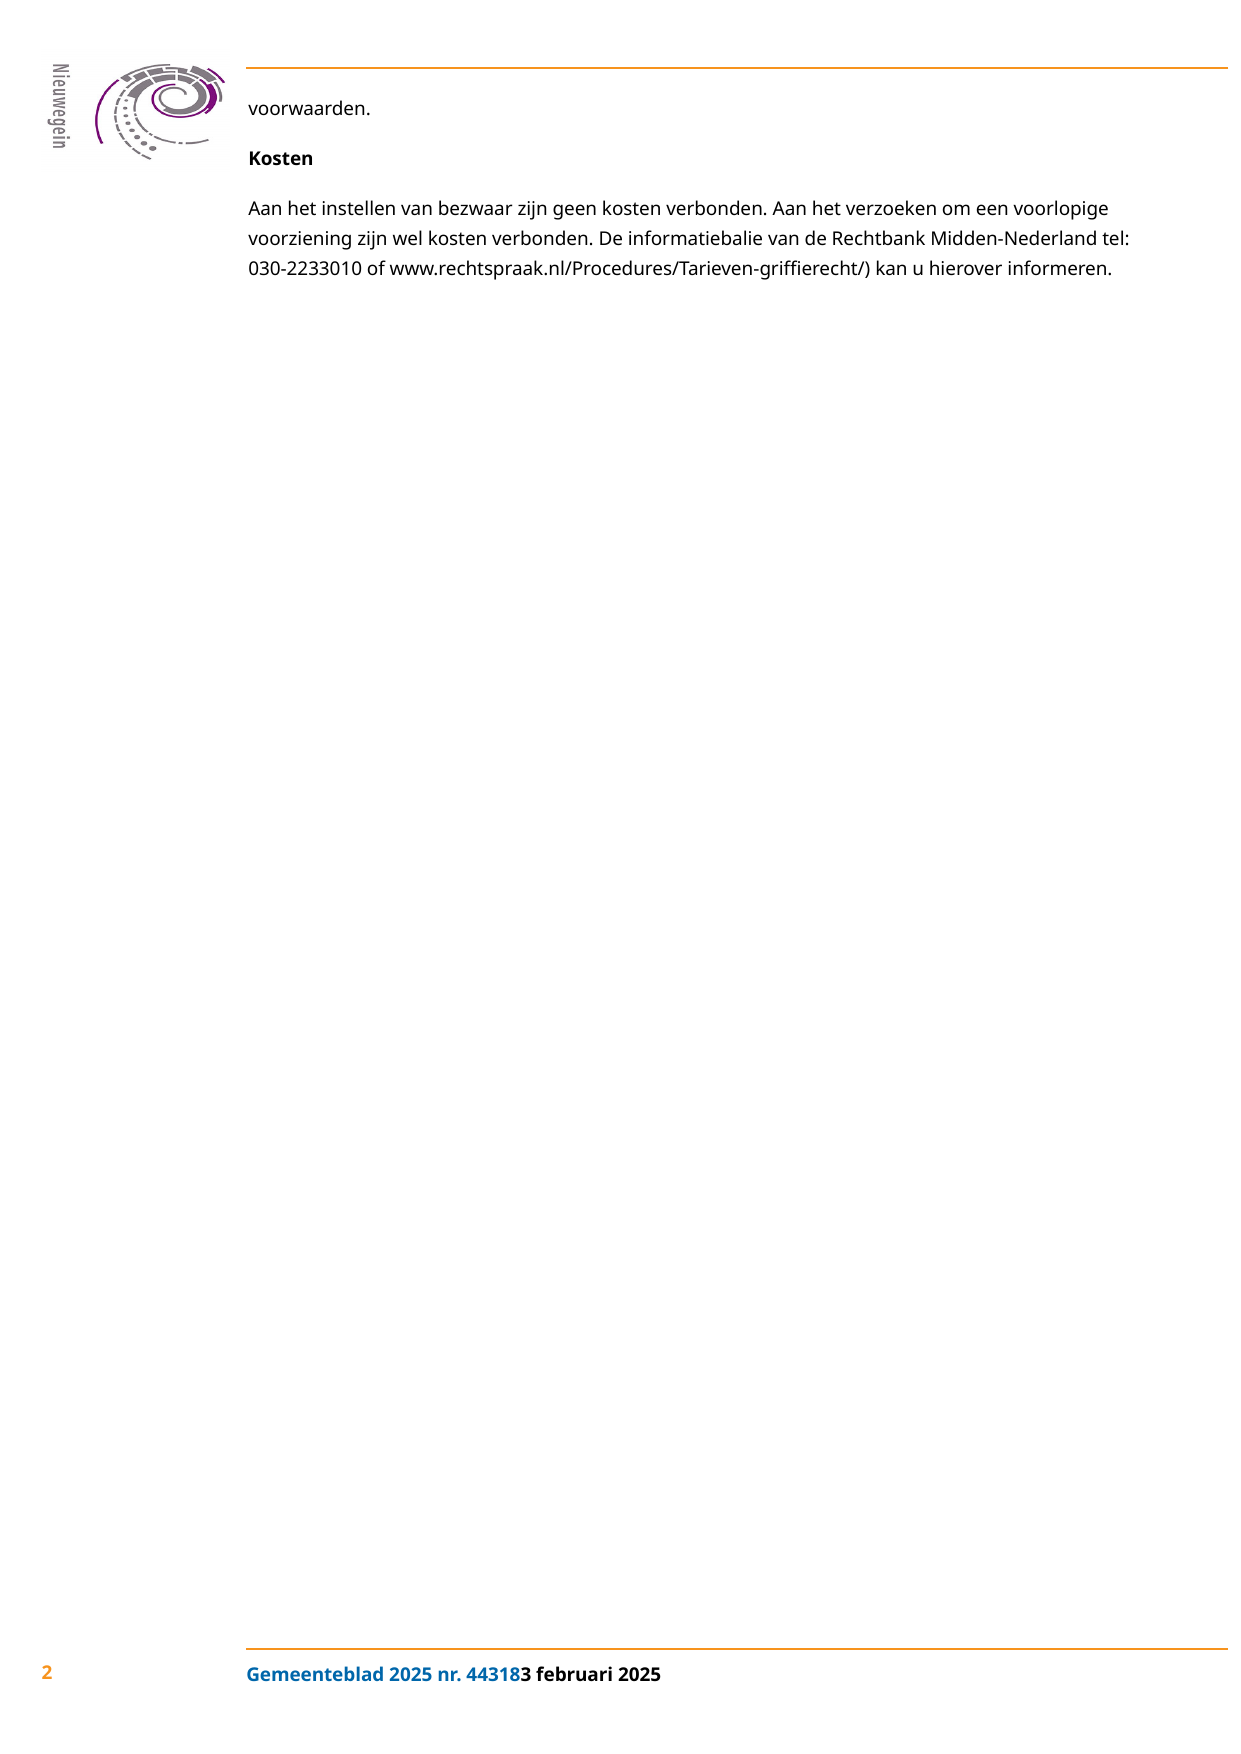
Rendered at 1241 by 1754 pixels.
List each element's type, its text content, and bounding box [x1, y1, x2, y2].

text Aan het instellen van bezwaar zijn geen kosten verbonden. Aan het verzoeken om een voorlopige voorziening zijn wel kosten verbonden. De informatiebalie van de Rechtbank Midden-Nederland tel: 030-2233010 of www.rechtspraak.nl/Procedures/Tarieven-griffierecht/) kan u hierover informeren. [248, 196, 1152, 281]
text Kosten [248, 145, 1152, 171]
picture [41, 47, 231, 172]
text voorwaarden. [248, 95, 1152, 121]
